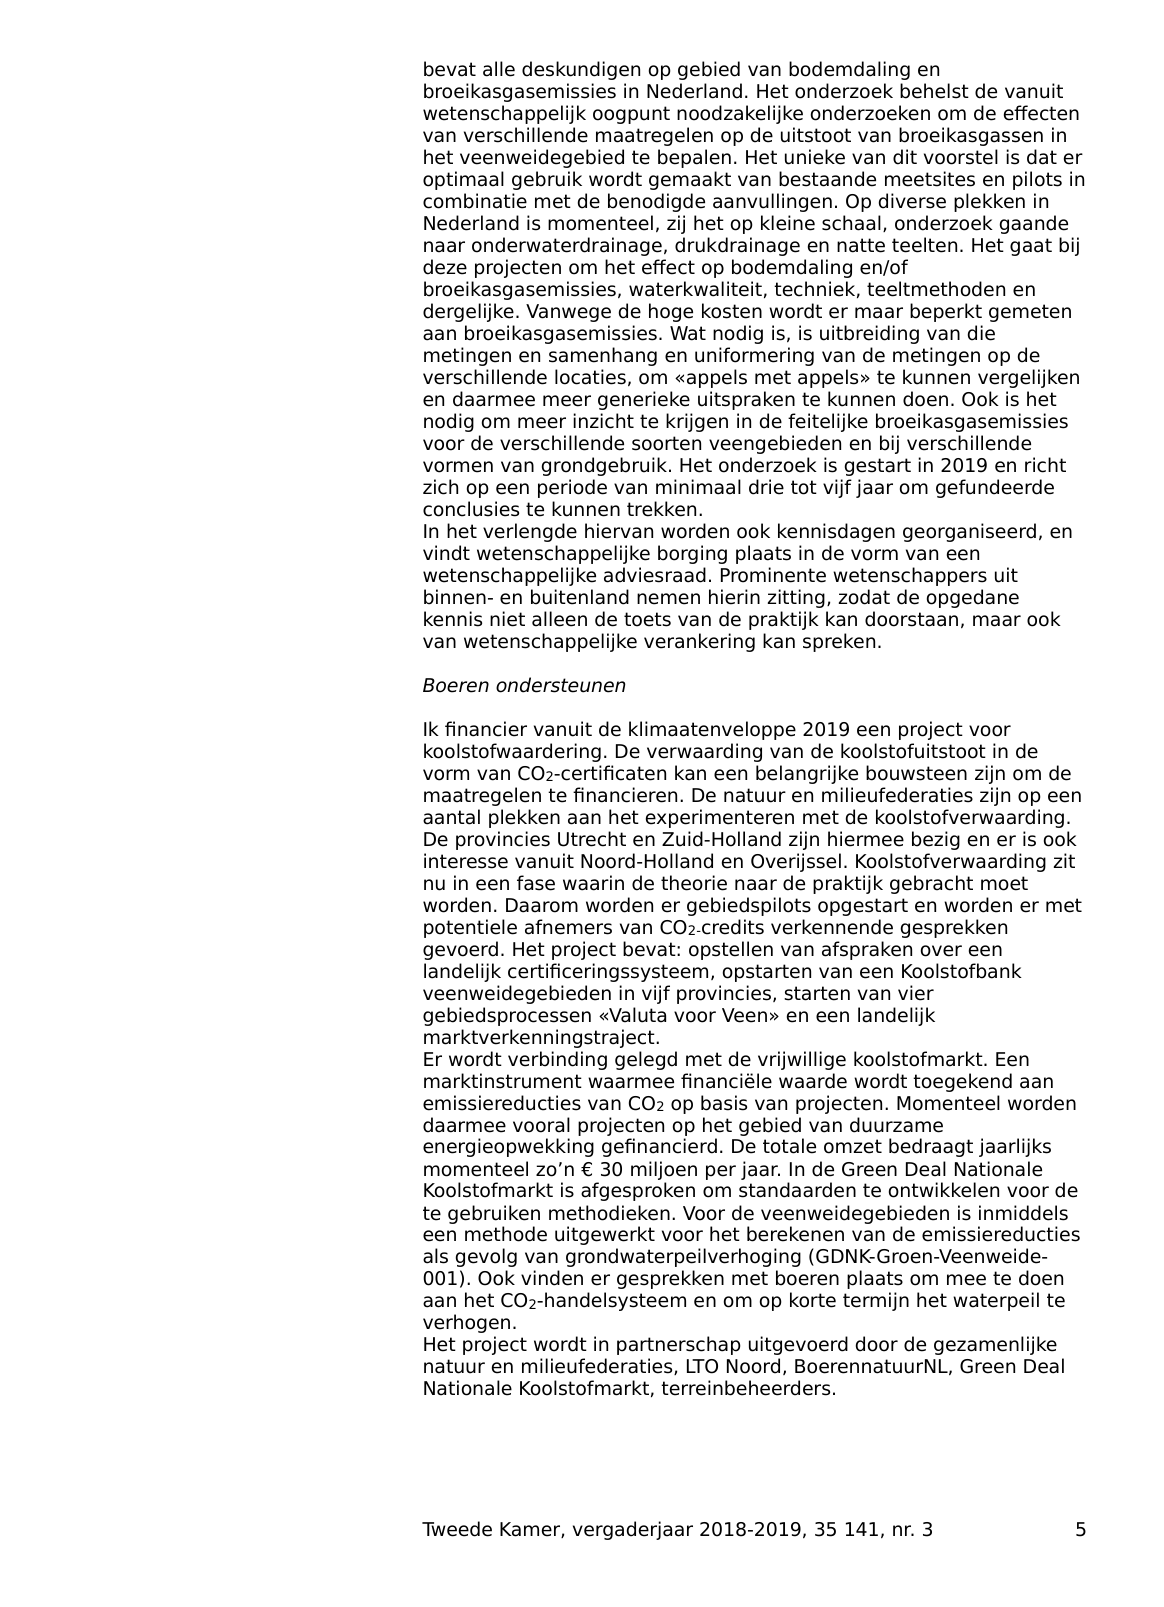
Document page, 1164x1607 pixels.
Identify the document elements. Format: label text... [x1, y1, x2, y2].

subtitle Boeren ondersteunen [422, 675, 1087, 697]
text Ik financier vanuit de klimaatenveloppe 2019 een project voor koolstofwaardering. De verwaarding van de koolstofuitstoot in de vorm van CO2-certificaten kan een belangrijke bouwsteen zijn om de maatregelen te financieren. De natuur en milieufederaties zijn op een aantal plekken aan het experimenteren met de koolstofverwaarding. De provincies Utrecht en Zuid-Holland zijn hiermee bezig en er is ook interesse vanuit Noord-Holland en Overijssel. Koolstofverwaarding zit nu in een fase waarin de theorie naar de praktijk gebracht moet worden. Daarom worden er gebiedspilots opgestart en worden er met potentiele afnemers van CO2-credits verkennende gesprekken gevoerd. Het project bevat: opstellen van afspraken over een landelijk certificeringssysteem, opstarten van een Koolstofbank veenweidegebieden in vijf provincies, starten van vier gebiedsprocessen «Valuta voor Veen» en een landelijk marktverkenningstraject. [422, 719, 1087, 1048]
text Het project wordt in partnerschap uitgevoerd door de gezamenlijke natuur en milieufederaties, LTO Noord, BoerennatuurNL, Green Deal Nationale Koolstofmarkt, terreinbeheerders. [422, 1334, 1087, 1400]
text Er wordt verbinding gelegd met de vrijwillige koolstofmarkt. Een marktinstrument waarmee financiële waarde wordt toegekend aan emissiereducties van CO2 op basis van projecten. Momenteel worden daarmee vooral projecten op het gebied van duurzame energieopwekking gefinancierd. De totale omzet bedraagt jaarlijks momenteel zo’n € 30 miljoen per jaar. In de Green Deal Nationale Koolstofmarkt is afgesproken om standaarden te ontwikkelen voor de te gebruiken methodieken. Voor de veenweidegebieden is inmiddels een methode uitgewerkt voor het berekenen van de emissiereducties als gevolg van grondwaterpeilverhoging (GDNK-Groen-Veenweide-001). Ook vinden er gesprekken met boeren plaats om mee te doen aan het CO2-handelsysteem en om op korte termijn het waterpeil te verhogen. [422, 1048, 1087, 1334]
text In het verlengde hiervan worden ook kennisdagen georganiseerd, en vindt wetenschappelijke borging plaats in de vorm van een wetenschappelijke adviesraad. Prominente wetenschappers uit binnen- en buitenland nemen hierin zitting, zodat de opgedane kennis niet alleen de toets van de praktijk kan doorstaan, maar ook van wetenschappelijke verankering kan spreken. [422, 521, 1087, 652]
text bevat alle deskundigen op gebied van bodemdaling en broeikasgasemissies in Nederland. Het onderzoek behelst de vanuit wetenschappelijk oogpunt noodzakelijke onderzoeken om de effecten van verschillende maatregelen op de uitstoot van broeikasgassen in het veenweidegebied te bepalen. Het unieke van dit voorstel is dat er optimaal gebruik wordt gemaakt van bestaande meetsites en pilots in combinatie met de benodigde aanvullingen. Op diverse plekken in Nederland is momenteel, zij het op kleine schaal, onderzoek gaande naar onderwaterdrainage, drukdrainage en natte teelten. Het gaat bij deze projecten om het effect op bodemdaling en/of broeikasgasemissies, waterkwaliteit, techniek, teeltmethoden en dergelijke. Vanwege de hoge kosten wordt er maar beperkt gemeten aan broeikasgasemissies. Wat nodig is, is uitbreiding van die metingen en samenhang en uniformering van de metingen op de verschillende locaties, om «appels met appels» te kunnen vergelijken en daarmee meer generieke uitspraken te kunnen doen. Ook is het nodig om meer inzicht te krijgen in de feitelijke broeikasgasemissies voor de verschillende soorten veengebieden en bij verschillende vormen van grondgebruik. Het onderzoek is gestart in 2019 en richt zich op een periode van minimaal drie tot vijf jaar om gefundeerde conclusies te kunnen trekken. [422, 59, 1087, 521]
